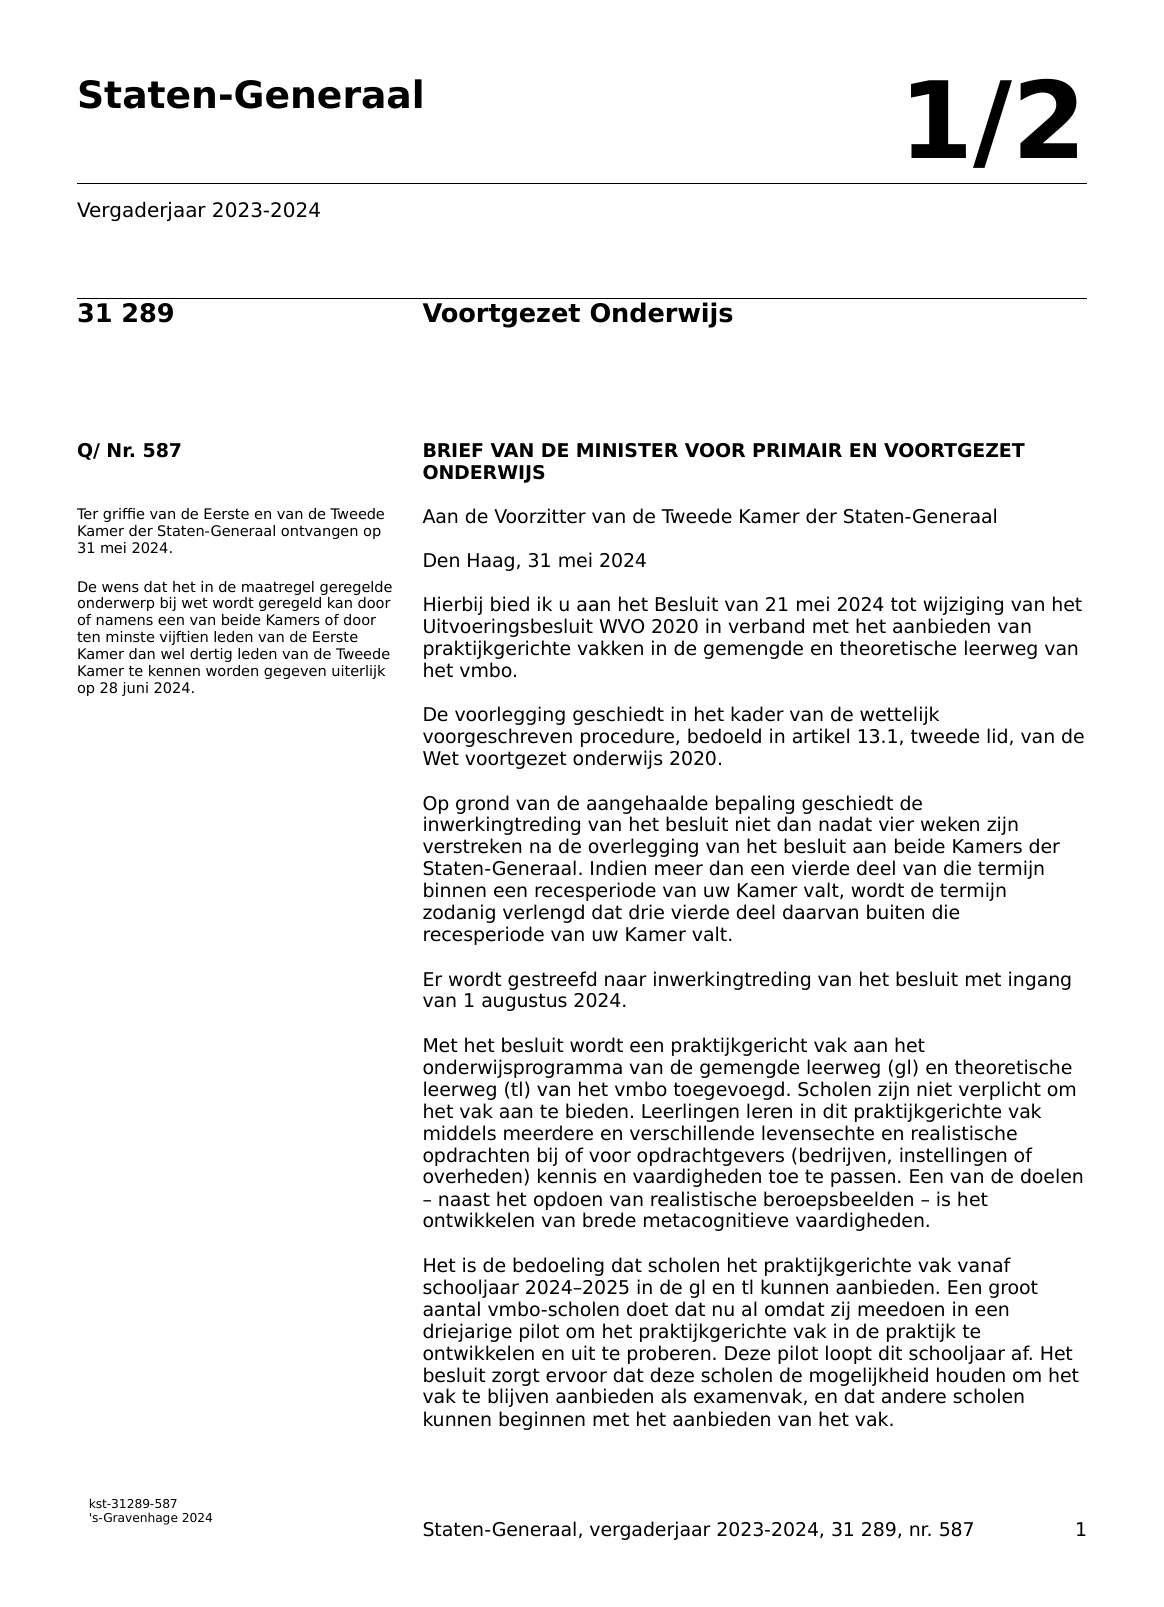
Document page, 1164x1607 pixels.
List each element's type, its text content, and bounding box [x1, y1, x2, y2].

table_header 1/2 [886, 59, 1087, 183]
text De wens dat het in de maatregel geregelde onderwerp bij wet wordt geregeld kan door of namens een van beide Kamers of door ten minste vijftien leden van de Eerste Kamer dan wel dertig leden van de Tweede Kamer te kennen worden gegeven uiterlijk op 28 juni 2024. [77, 579, 399, 697]
subtitle 31 289 Voortgezet Onderwijs [77, 299, 1087, 329]
text Aan de Voorzitter van de Tweede Kamer der Staten-Generaal [422, 506, 1087, 528]
text De voorlegging geschiedt in het kader van de wettelijk voorgeschreven procedure, bedoeld in artikel 13.1, tweede lid, van de Wet voortgezet onderwijs 2020. [422, 704, 1087, 770]
text 's-Gravenhage 2024 [88, 1511, 323, 1525]
text Op grond van de aangehaalde bepaling geschiedt de inwerkingtreding van het besluit niet dan nadat vier weken zijn verstreken na de overlegging van het besluit aan beide Kamers der Staten-Generaal. Indien meer dan een vierde deel van die termijn binnen een recesperiode van uw Kamer valt, wordt de termijn zodanig verlengd dat drie vierde deel daarvan buiten die recesperiode van uw Kamer valt. [422, 792, 1087, 946]
text kst-31289-587 [88, 1497, 323, 1511]
text Den Haag, 31 mei 2024 [422, 550, 1087, 572]
text Hierbij bied ik u aan het Besluit van 21 mei 2024 tot wijziging van het Uitvoeringsbesluit WVO 2020 in verband met het aanbieden van praktijkgerichte vakken in de gemengde en theoretische leerweg van het vmbo. [422, 594, 1087, 682]
table_cell Vergaderjaar 2023-2024 [77, 184, 1087, 298]
text [77, 556, 399, 579]
subtitle Q/ Nr. 587 BRIEF VAN DE MINISTER VOOR PRIMAIR EN VOORTGEZET ONDERWIJS [77, 440, 1087, 484]
text Er wordt gestreefd naar inwerkingtreding van het besluit met ingang van 1 augustus 2024. [422, 968, 1087, 1012]
text Ter griffie van de Eerste en van de Tweede Kamer der Staten-Generaal ontvangen op 31 mei 2024. [77, 506, 399, 556]
table_header Staten-Generaal [77, 59, 886, 183]
text Het is de bedoeling dat scholen het praktijkgerichte vak vanaf schooljaar 2024–2025 in de gl en tl kunnen aanbieden. Een groot aantal vmbo-scholen doet dat nu al omdat zij meedoen in een driejarige pilot om het praktijkgerichte vak in de praktijk te ontwikkelen en uit te proberen. Deze pilot loopt dit schooljaar af. Het besluit zorgt ervoor dat deze scholen de mogelijkheid houden om het vak te blijven aanbieden als examenvak, en dat andere scholen kunnen beginnen met het aanbieden van het vak. [422, 1254, 1087, 1430]
text Met het besluit wordt een praktijkgericht vak aan het onderwijsprogramma van de gemengde leerweg (gl) en theoretische leerweg (tl) van het vmbo toegevoegd. Scholen zijn niet verplicht om het vak aan te bieden. Leerlingen leren in dit praktijkgerichte vak middels meerdere en verschillende levensechte en realistische opdrachten bij of voor opdrachtgevers (bedrijven, instellingen of overheden) kennis en vaardigheden toe te passen. Een van de doelen – naast het opdoen van realistische beroepsbeelden – is het ontwikkelen van brede metacognitieve vaardigheden. [422, 1034, 1087, 1232]
